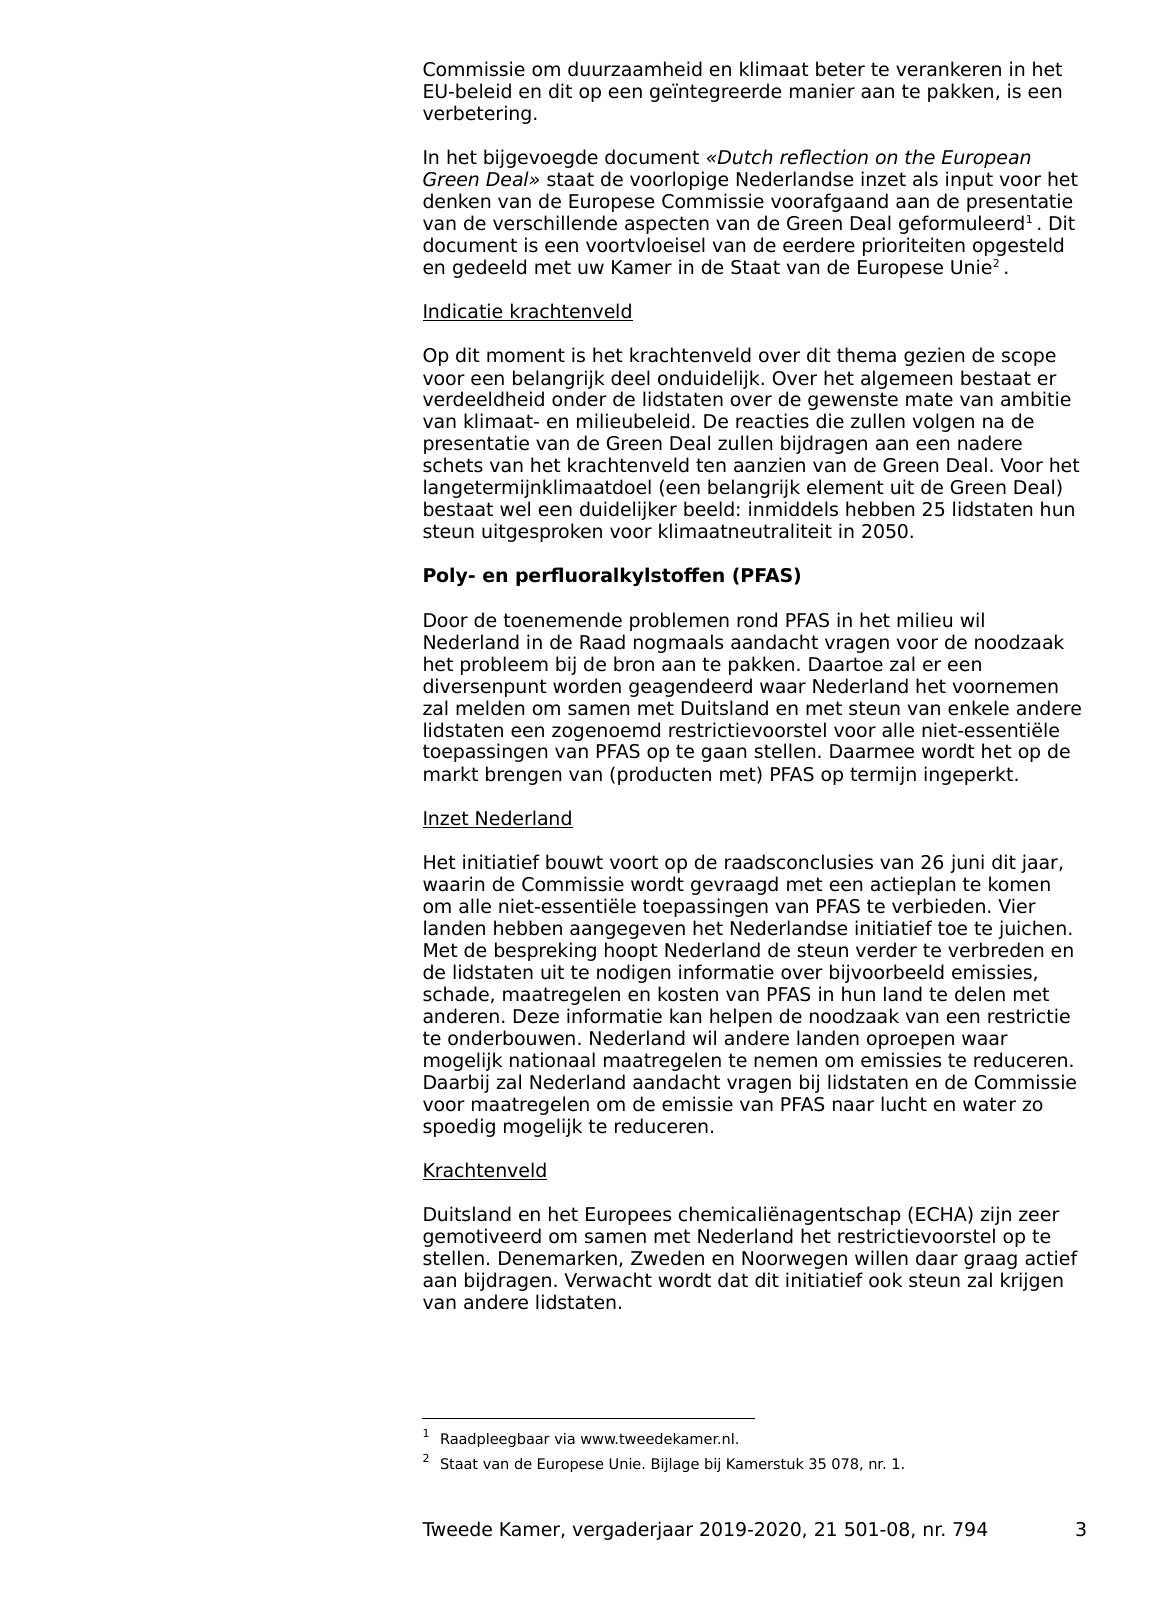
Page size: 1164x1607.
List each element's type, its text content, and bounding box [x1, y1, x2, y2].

text Raadpleegbaar via www.tweedekamer.nl. [422, 1427, 1087, 1449]
subtitle Krachtenveld [422, 1160, 1087, 1182]
text Staat van de Europese Unie. Bijlage bij Kamerstuk 35 078, nr. 1. [422, 1452, 1087, 1474]
subtitle Poly- en perfluoralkylstoffen (PFAS) [422, 565, 1087, 587]
text Commissie om duurzaamheid en klimaat beter te verankeren in het EU-beleid en dit op een geïntegreerde manier aan te pakken, is een verbetering. [422, 59, 1087, 125]
text Door de toenemende problemen rond PFAS in het milieu wil Nederland in de Raad nogmaals aandacht vragen voor de noodzaak het probleem bij de bron aan te pakken. Daartoe zal er een diversenpunt worden geagendeerd waar Nederland het voornemen zal melden om samen met Duitsland en met steun van enkele andere lidstaten een zogenoemd restrictievoorstel voor alle niet-essentiële toepassingen van PFAS op te gaan stellen. Daarmee wordt het op de markt brengen van (producten met) PFAS op termijn ingeperkt. [422, 609, 1087, 785]
text Op dit moment is het krachtenveld over dit thema gezien de scope voor een belangrijk deel onduidelijk. Over het algemeen bestaat er verdeeldheid onder de lidstaten over de gewenste mate van ambitie van klimaat- en milieubeleid. De reacties die zullen volgen na de presentatie van de Green Deal zullen bijdragen aan een nadere schets van het krachtenveld ten aanzien van de Green Deal. Voor het langetermijnklimaatdoel (een belangrijk element uit de Green Deal) bestaat wel een duidelijker beeld: inmiddels hebben 25 lidstaten hun steun uitgesproken voor klimaatneutraliteit in 2050. [422, 345, 1087, 543]
subtitle Inzet Nederland [422, 808, 1087, 829]
text Duitsland en het Europees chemicaliënagentschap (ECHA) zijn zeer gemotiveerd om samen met Nederland het restrictievoorstel op te stellen. Denemarken, Zweden en Noorwegen willen daar graag actief aan bijdragen. Verwacht wordt dat dit initiatief ook steun zal krijgen van andere lidstaten. [422, 1204, 1087, 1314]
subtitle Indicatie krachtenveld [422, 301, 1087, 323]
text Het initiatief bouwt voort op de raadsconclusies van 26 juni dit jaar, waarin de Commissie wordt gevraagd met een actieplan te komen om alle niet-essentiële toepassingen van PFAS te verbieden. Vier landen hebben aangegeven het Nederlandse initiatief toe te juichen. Met de bespreking hoopt Nederland de steun verder te verbreden en de lidstaten uit te nodigen informatie over bijvoorbeeld emissies, schade, maatregelen en kosten van PFAS in hun land te delen met anderen. Deze informatie kan helpen de noodzaak van een restrictie te onderbouwen. Nederland wil andere landen oproepen waar mogelijk nationaal maatregelen te nemen om emissies te reduceren. Daarbij zal Nederland aandacht vragen bij lidstaten en de Commissie voor maatregelen om de emissie van PFAS naar lucht en water zo spoedig mogelijk te reduceren. [422, 852, 1087, 1137]
text In het bijgevoegde document «Dutch reflection on the European Green Deal» staat de voorlopige Nederlandse inzet als input voor het denken van de Europese Commissie voorafgaand aan de presentatie van de verschillende aspecten van de Green Deal geformuleerd. Dit document is een voortvloeisel van de eerdere prioriteiten opgesteld en gedeeld met uw Kamer in de Staat van de Europese Unie. [422, 147, 1087, 279]
